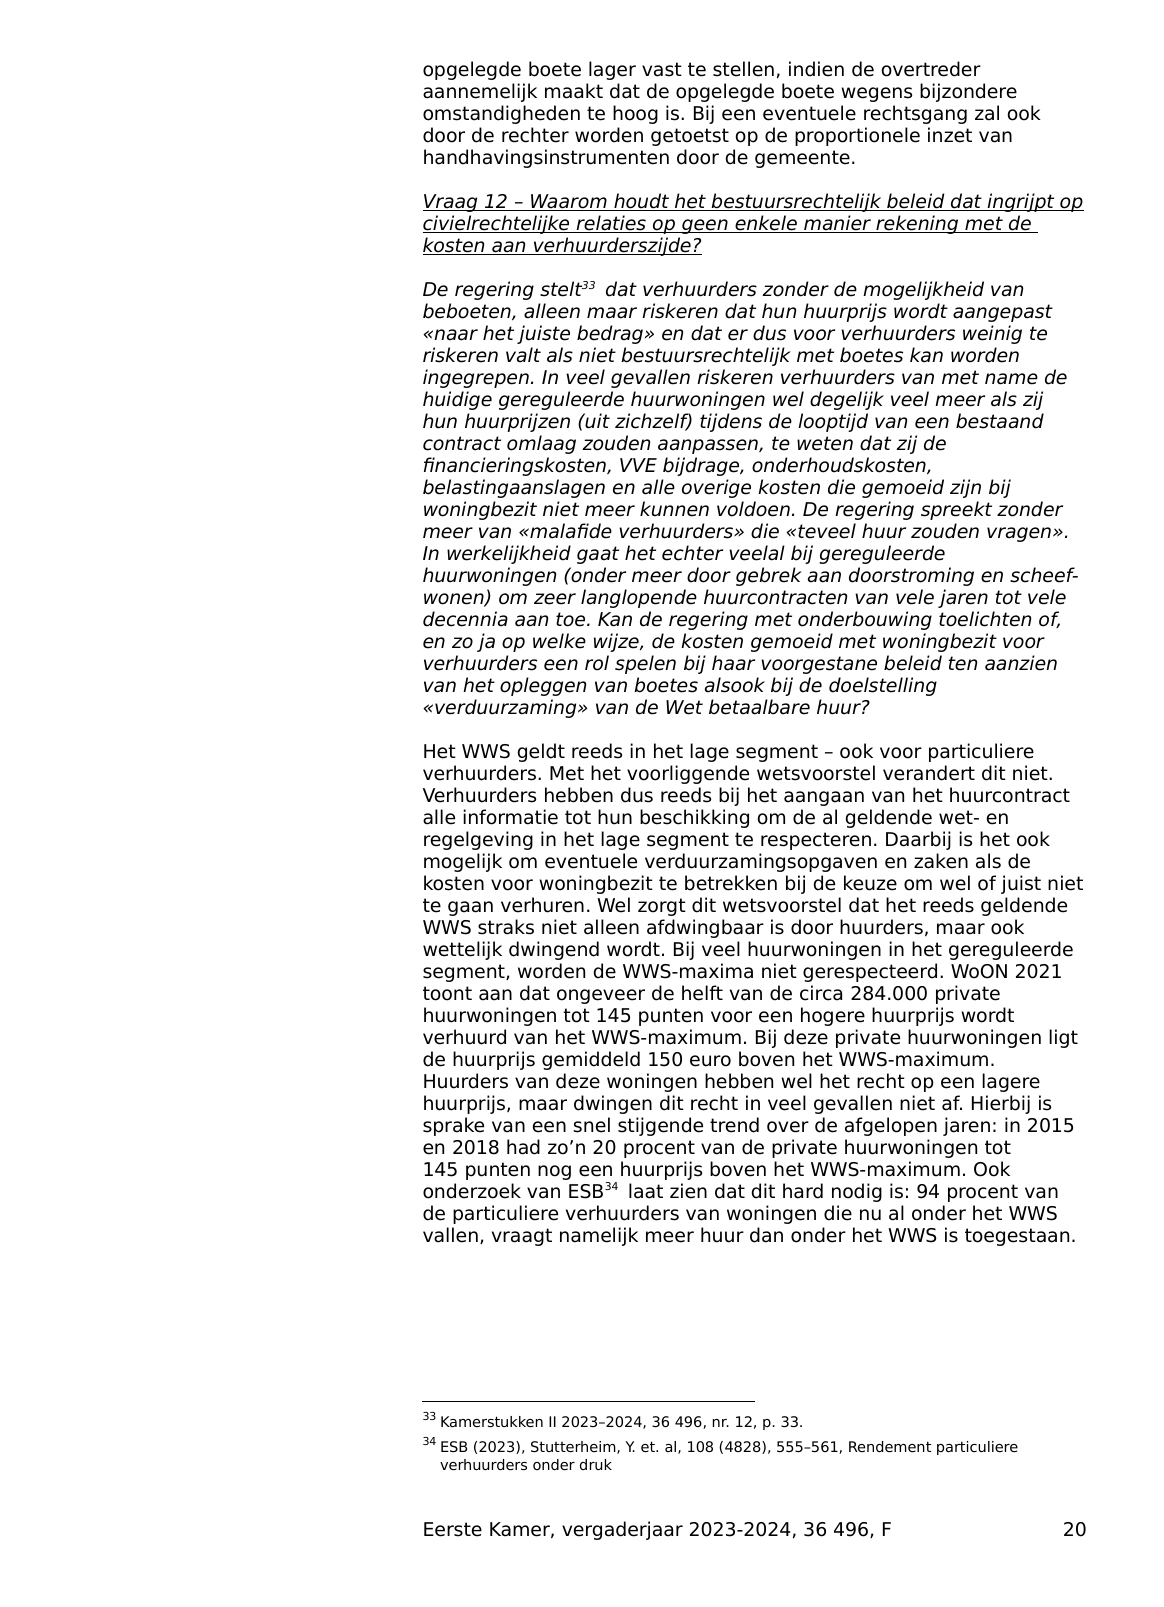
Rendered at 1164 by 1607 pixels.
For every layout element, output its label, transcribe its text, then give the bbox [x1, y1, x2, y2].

text opgelegde boete lager vast te stellen, indien de overtreder aannemelijk maakt dat de opgelegde boete wegens bijzondere omstandigheden te hoog is. Bij een eventuele rechtsgang zal ook door de rechter worden getoetst op de proportionele inzet van handhavingsinstrumenten door de gemeente. [422, 59, 1087, 169]
subtitle Vraag 12 – Waarom houdt het bestuursrechtelijk beleid dat ingrijpt op civielrechtelijke relaties op geen enkele manier rekening met de kosten aan verhuurderszijde? [422, 191, 1087, 257]
text ESB (2023), Stutterheim, Y. et. al, 108 (4828), 555–561, Rendement particuliere verhuurders onder druk [422, 1435, 1087, 1474]
text Het WWS geldt reeds in het lage segment – ook voor particuliere verhuurders. Met het voorliggende wetsvoorstel verandert dit niet. Verhuurders hebben dus reeds bij het aangaan van het huurcontract alle informatie tot hun beschikking om de al geldende wet- en regelgeving in het lage segment te respecteren. Daarbij is het ook mogelijk om eventuele verduurzamingsopgaven en zaken als de kosten voor woningbezit te betrekken bij de keuze om wel of juist niet te gaan verhuren. Wel zorgt dit wetsvoorstel dat het reeds geldende WWS straks niet alleen afdwingbaar is door huurders, maar ook wettelijk dwingend wordt. Bij veel huurwoningen in het gereguleerde segment, worden de WWS-maxima niet gerespecteerd. WoON 2021 toont aan dat ongeveer de helft van de circa 284.000 private huurwoningen tot 145 punten voor een hogere huurprijs wordt verhuurd van het WWS-maximum. Bij deze private huurwoningen ligt de huurprijs gemiddeld 150 euro boven het WWS-maximum. Huurders van deze woningen hebben wel het recht op een lagere huurprijs, maar dwingen dit recht in veel gevallen niet af. Hierbij is sprake van een snel stijgende trend over de afgelopen jaren: in 2015 en 2018 had zo’n 20 procent van de private huurwoningen tot 145 punten nog een huurprijs boven het WWS-maximum. Ook onderzoek van ESB laat zien dat dit hard nodig is: 94 procent van de particuliere verhuurders van woningen die nu al onder het WWS vallen, vraagt namelijk meer huur dan onder het WWS is toegestaan. [422, 741, 1087, 1247]
text Kamerstukken II 2023–2024, 36 496, nr. 12, p. 33. [422, 1410, 1087, 1432]
text De regering stelt dat verhuurders zonder de mogelijkheid van beboeten, alleen maar riskeren dat hun huurprijs wordt aangepast «naar het juiste bedrag» en dat er dus voor verhuurders weinig te riskeren valt als niet bestuursrechtelijk met boetes kan worden ingegrepen. In veel gevallen riskeren verhuurders van met name de huidige gereguleerde huurwoningen wel degelijk veel meer als zij hun huurprijzen (uit zichzelf) tijdens de looptijd van een bestaand contract omlaag zouden aanpassen, te weten dat zij de financieringskosten, VVE bijdrage, onderhoudskosten, belastingaanslagen en alle overige kosten die gemoeid zijn bij woningbezit niet meer kunnen voldoen. De regering spreekt zonder meer van «malafide verhuurders» die «teveel huur zouden vragen». In werkelijkheid gaat het echter veelal bij gereguleerde huurwoningen (onder meer door gebrek aan doorstroming en scheef-wonen) om zeer langlopende huurcontracten van vele jaren tot vele decennia aan toe. Kan de regering met onderbouwing toelichten of, en zo ja op welke wijze, de kosten gemoeid met woningbezit voor verhuurders een rol spelen bij haar voorgestane beleid ten aanzien van het opleggen van boetes alsook bij de doelstelling «verduurzaming» van de Wet betaalbare huur? [422, 279, 1087, 719]
